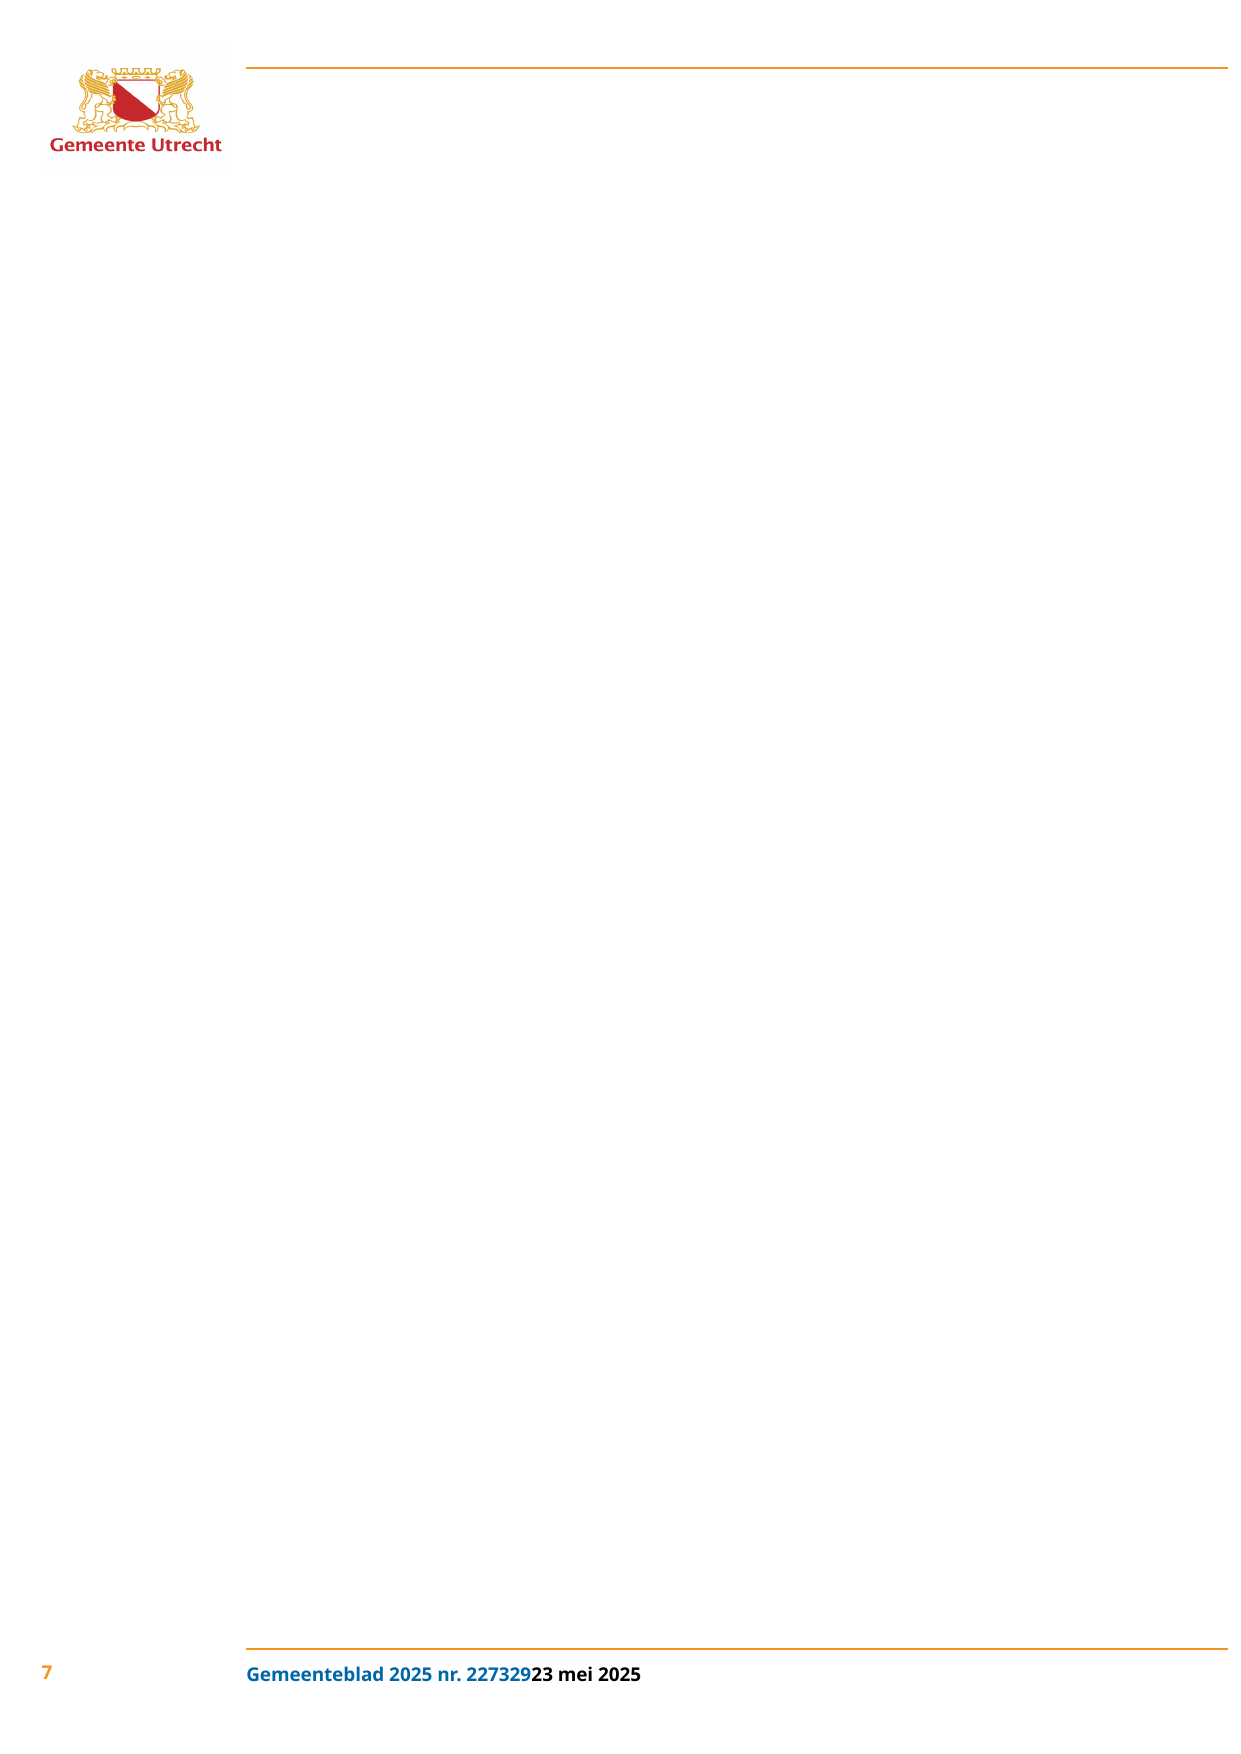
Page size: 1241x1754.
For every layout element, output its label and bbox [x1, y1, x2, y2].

picture [41, 47, 231, 172]
